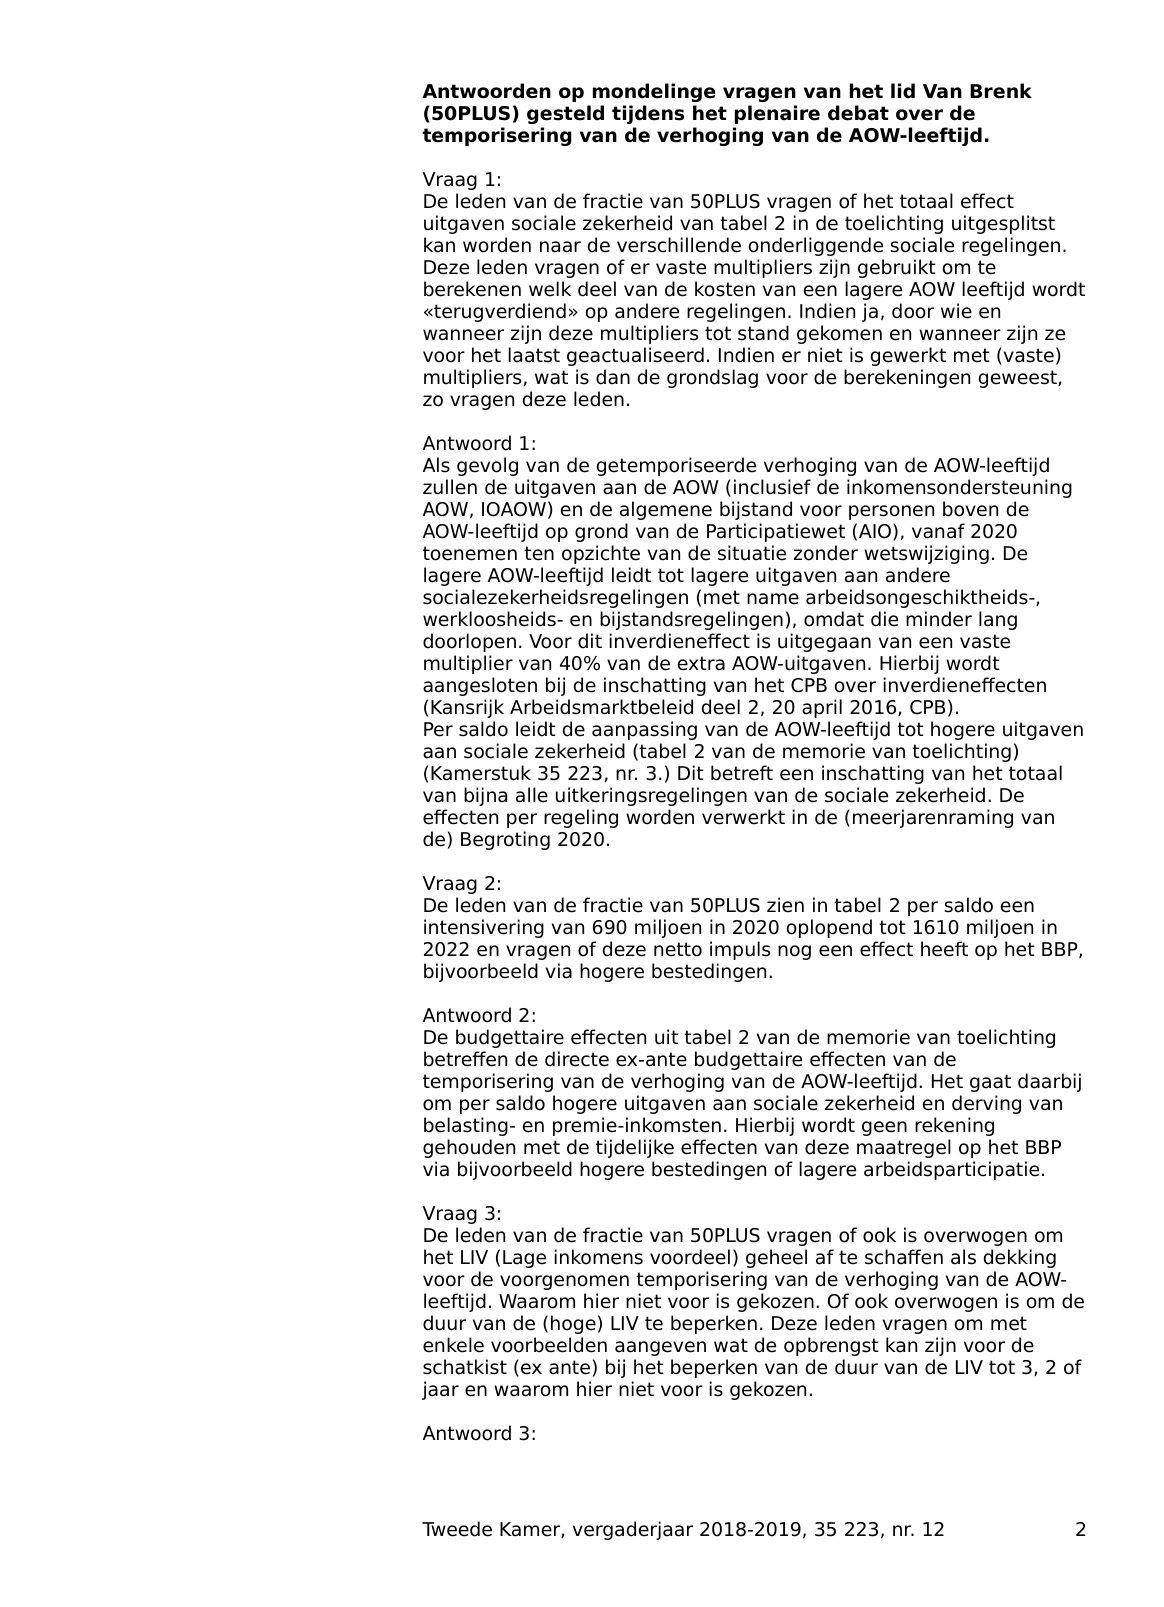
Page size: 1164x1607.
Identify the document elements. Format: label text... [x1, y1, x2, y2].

text De budgettaire effecten uit tabel 2 van de memorie van toelichting betreffen de directe ex-ante budgettaire effecten van de temporisering van de verhoging van de AOW-leeftijd. Het gaat daarbij om per saldo hogere uitgaven aan sociale zekerheid en derving van belasting- en premie-inkomsten. Hierbij wordt geen rekening gehouden met de tijdelijke effecten van deze maatregel op het BBP via bijvoorbeeld hogere bestedingen of lagere arbeidsparticipatie. [422, 1027, 1087, 1181]
text De leden van de fractie van 50PLUS vragen of ook is overwogen om het LIV (Lage inkomens voordeel) geheel af te schaffen als dekking voor de voorgenomen temporisering van de verhoging van de AOW-leeftijd. Waarom hier niet voor is gekozen. Of ook overwogen is om de duur van de (hoge) LIV te beperken. Deze leden vragen om met enkele voorbeelden aangeven wat de opbrengst kan zijn voor de schatkist (ex ante) bij het beperken van de duur van de LIV tot 3, 2 of jaar en waarom hier niet voor is gekozen. [422, 1225, 1087, 1401]
text Vraag 1: [422, 169, 1087, 191]
text De leden van de fractie van 50PLUS zien in tabel 2 per saldo een intensivering van 690 miljoen in 2020 oplopend tot 1610 miljoen in 2022 en vragen of deze netto impuls nog een effect heeft op het BBP, bijvoorbeeld via hogere bestedingen. [422, 895, 1087, 983]
subtitle Antwoorden op mondelinge vragen van het lid Van Brenk (50PLUS) gesteld tijdens het plenaire debat over de temporisering van de verhoging van de AOW-leeftijd. [422, 81, 1087, 147]
text De leden van de fractie van 50PLUS vragen of het totaal effect uitgaven sociale zekerheid van tabel 2 in de toelichting uitgesplitst kan worden naar de verschillende onderliggende sociale regelingen. Deze leden vragen of er vaste multipliers zijn gebruikt om te berekenen welk deel van de kosten van een lagere AOW leeftijd wordt «terugverdiend» op andere regelingen. Indien ja, door wie en wanneer zijn deze multipliers tot stand gekomen en wanneer zijn ze voor het laatst geactualiseerd. Indien er niet is gewerkt met (vaste) multipliers, wat is dan de grondslag voor de berekeningen geweest, zo vragen deze leden. [422, 191, 1087, 411]
text Vraag 2: [422, 873, 1087, 895]
text Per saldo leidt de aanpassing van de AOW-leeftijd tot hogere uitgaven aan sociale zekerheid (tabel 2 van de memorie van toelichting) (Kamerstuk 35 223, nr. 3.) Dit betreft een inschatting van het totaal van bijna alle uitkeringsregelingen van de sociale zekerheid. De effecten per regeling worden verwerkt in de (meerjarenraming van de) Begroting 2020. [422, 719, 1087, 851]
text Antwoord 3: [422, 1423, 1087, 1445]
text Vraag 3: [422, 1203, 1087, 1225]
text Antwoord 1: [422, 433, 1087, 455]
text Als gevolg van de getemporiseerde verhoging van de AOW-leeftijd zullen de uitgaven aan de AOW (inclusief de inkomensondersteuning AOW, IOAOW) en de algemene bijstand voor personen boven de AOW-leeftijd op grond van de Participatiewet (AIO), vanaf 2020 toenemen ten opzichte van de situatie zonder wetswijziging. De lagere AOW-leeftijd leidt tot lagere uitgaven aan andere socialezekerheidsregelingen (met name arbeidsongeschiktheids-, werkloosheids- en bijstandsregelingen), omdat die minder lang doorlopen. Voor dit inverdieneffect is uitgegaan van een vaste multiplier van 40% van de extra AOW-uitgaven. Hierbij wordt aangesloten bij de inschatting van het CPB over inverdieneffecten (Kansrijk Arbeidsmarktbeleid deel 2, 20 april 2016, CPB). [422, 455, 1087, 719]
text Antwoord 2: [422, 1005, 1087, 1027]
